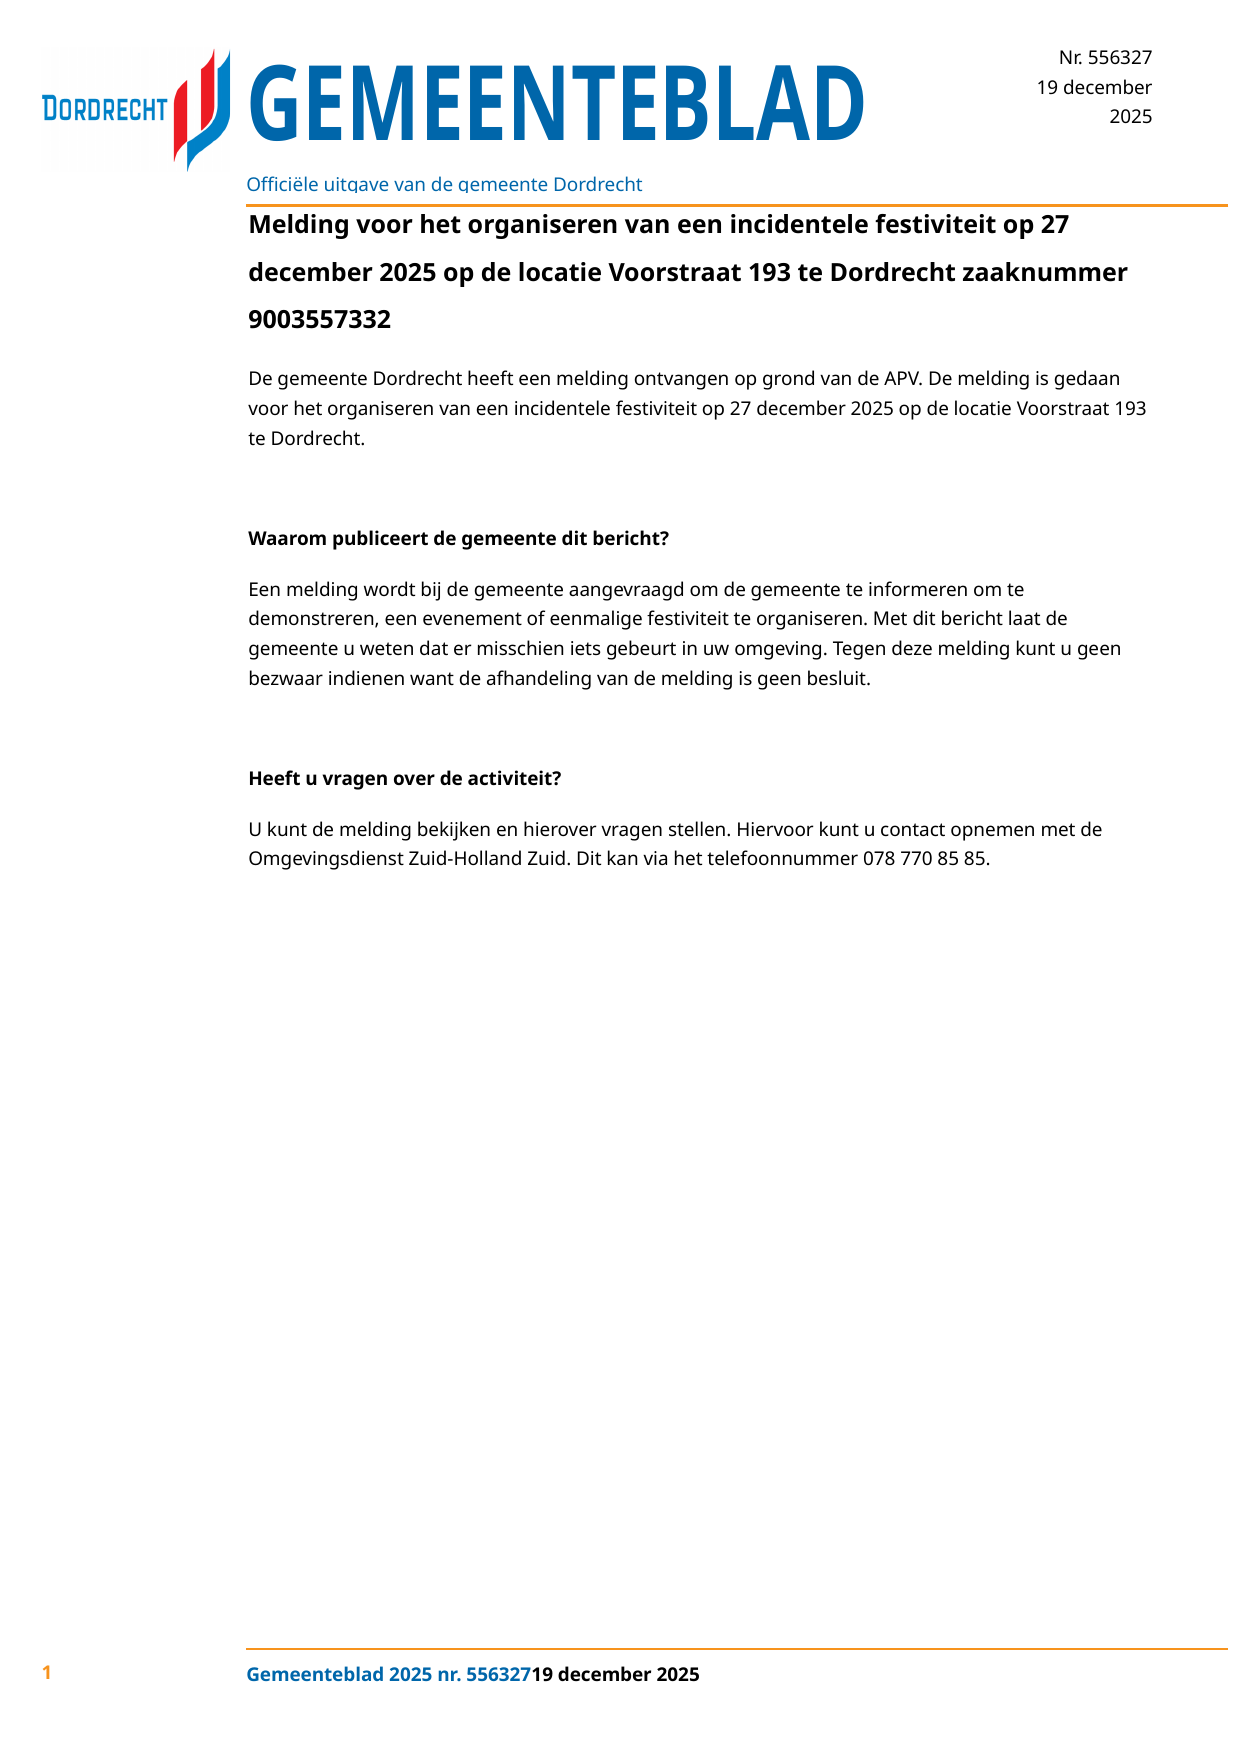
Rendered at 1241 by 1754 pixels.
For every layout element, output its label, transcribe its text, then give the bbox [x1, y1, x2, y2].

text Waarom publiceert de gemeente dit bericht? [248, 526, 1152, 551]
text Heeft u vragen over de activiteit? [248, 766, 1152, 791]
text De gemeente Dordrecht heeft een melding ontvangen op grond van de APV. De melding is gedaan voor het organiseren van een incidentele festiviteit op 27 december 2025 op de locatie Voorstraat 193 te Dordrecht. [248, 366, 1152, 450]
text Een melding wordt bij de gemeente aangevraagd om de gemeente te informeren om te demonstreren, een evenement of eenmalige festiviteit te organiseren. Met dit bericht laat de gemeente u weten dat er misschien iets gebeurt in uw omgeving. Tegen deze melding kunt u geen bezwaar indienen want de afhandeling van de melding is geen besluit. [248, 576, 1152, 690]
picture [41, 47, 231, 172]
text U kunt de melding bekijken en hierover vragen stellen. Hiervoor kunt u contact opnemen met de Omgevingsdienst Zuid-Holland Zuid. Dit kan via het telefoonnummer 078 770 85 85. [248, 816, 1152, 871]
text Melding voor het organiseren van een incidentele festiviteit op 27 december 2025 op de locatie Voorstraat 193 te Dordrecht zaaknummer 9003557332 [248, 207, 1152, 336]
